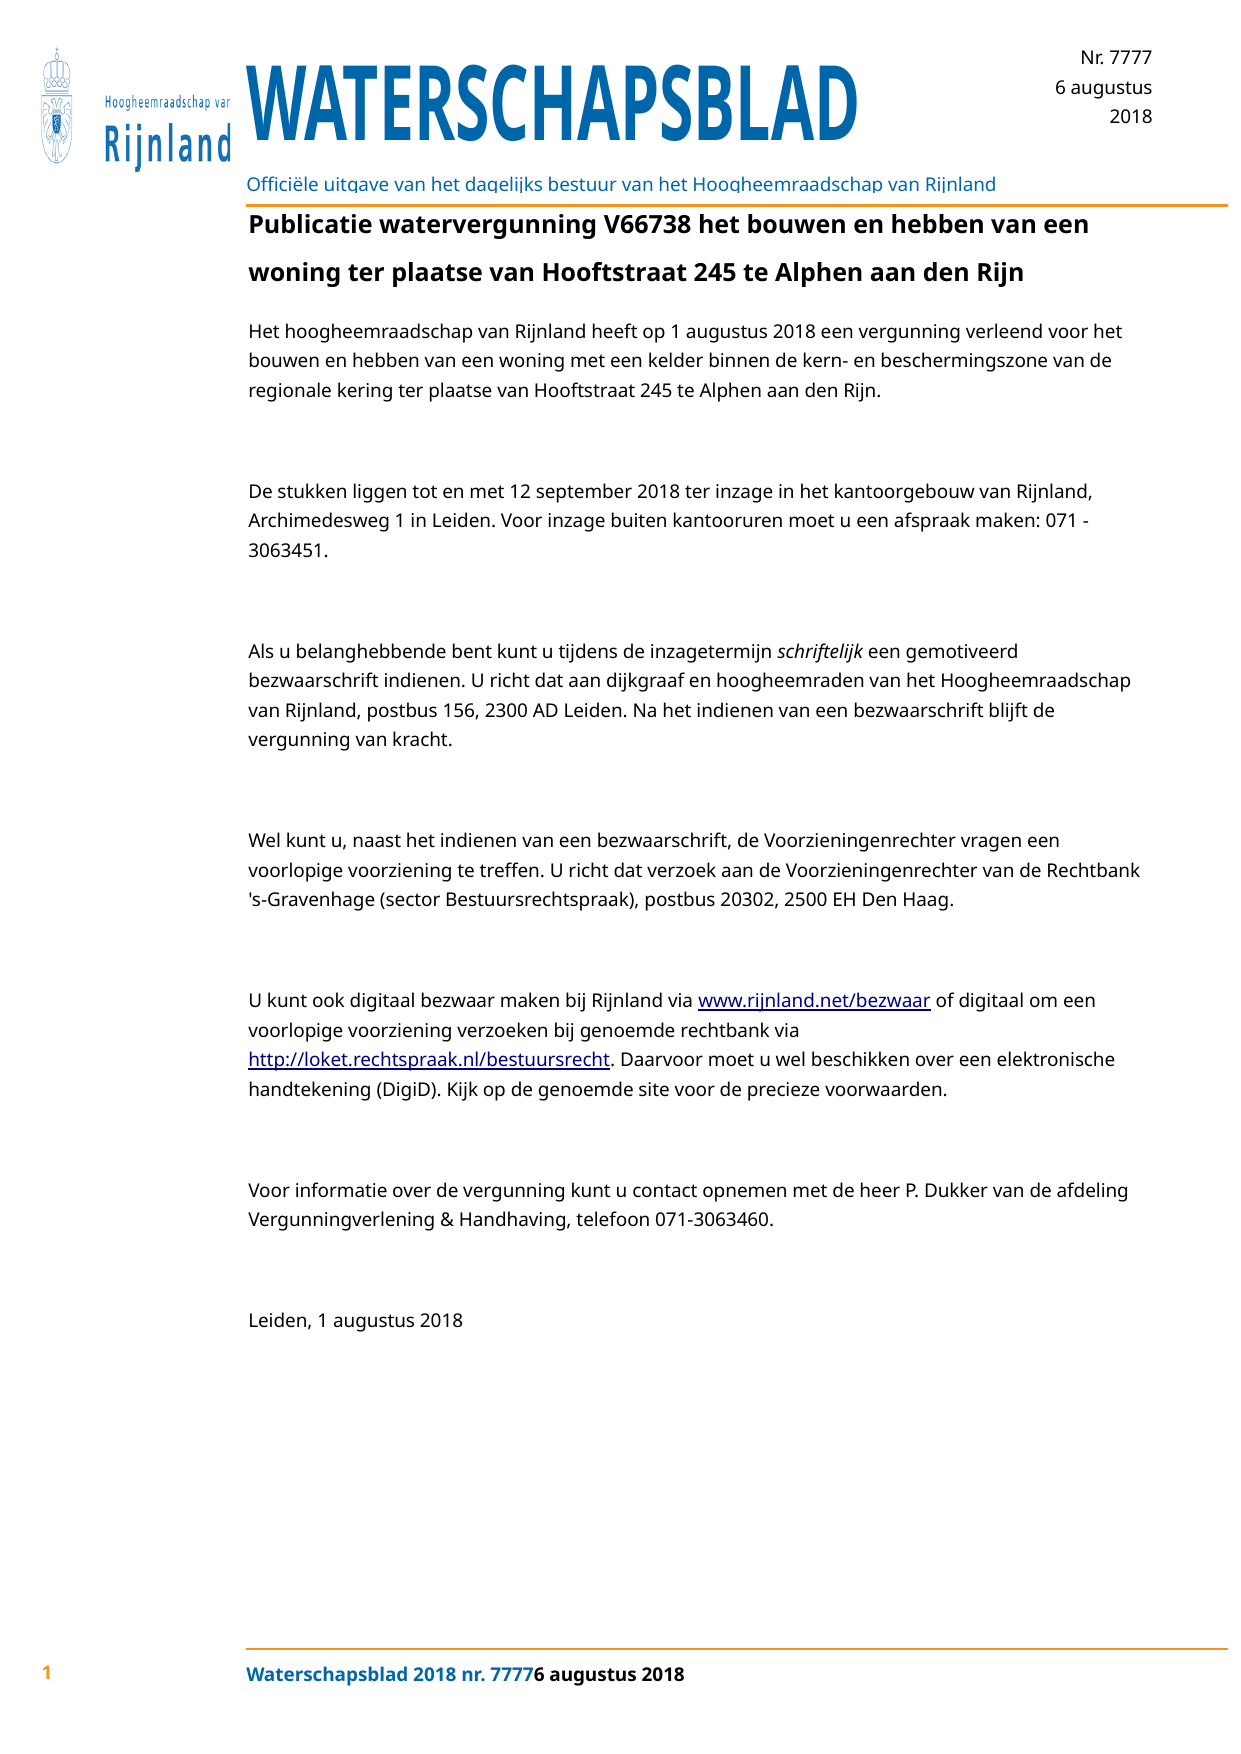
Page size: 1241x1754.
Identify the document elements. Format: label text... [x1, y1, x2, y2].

text Leiden, 1 augustus 2018 [248, 1307, 1152, 1333]
text Als u belanghebbende bent kunt u tijdens de inzagetermijn schriftelijk een gemotiveerd bezwaarschrift indienen. U richt dat aan dijkgraaf en hoogheemraden van het Hoogheemraadschap van Rijnland, postbus 156, 2300 AD Leiden. Na het indienen van een bezwaarschrift blijft de vergunning van kracht. [248, 638, 1152, 752]
text Publicatie watervergunning V66738 het bouwen en hebben van een woning ter plaatse van Hooftstraat 245 te Alphen aan den Rijn [248, 207, 1152, 288]
picture [41, 47, 231, 172]
text U kunt ook digitaal bezwaar maken bij Rijnland via www.rijnland.net/bezwaar of digitaal om een voorlopige voorziening verzoeken bij genoemde rechtbank via http://loket.rechtspraak.nl/bestuursrecht. Daarvoor moet u wel beschikken over een elektronische handtekening (DigiD). Kijk op de genoemde site voor de precieze voorwaarden. [248, 987, 1152, 1102]
text Het hoogheemraadschap van Rijnland heeft op 1 augustus 2018 een vergunning verleend voor het bouwen en hebben van een woning met een kelder binnen de kern- en beschermingszone van de regionale kering ter plaatse van Hooftstraat 245 te Alphen aan den Rijn. [248, 318, 1152, 403]
text Wel kunt u, naast het indienen van een bezwaarschrift, de Voorzieningenrechter vragen een voorlopige voorziening te treffen. U richt dat verzoek aan de Voorzieningenrechter van de Rechtbank 's-Gravenhage (sector Bestuursrechtspraak), postbus 20302, 2500 EH Den Haag. [248, 827, 1152, 912]
text Voor informatie over de vergunning kunt u contact opnemen met de heer P. Dukker van de afdeling Vergunningverlening & Handhaving, telefoon 071-3063460. [248, 1177, 1152, 1232]
text De stukken liggen tot en met 12 september 2018 ter inzage in het kantoorgebouw van Rijnland, Archimedesweg 1 in Leiden. Voor inzage buiten kantooruren moet u een afspraak maken: 071 - 3063451. [248, 478, 1152, 563]
